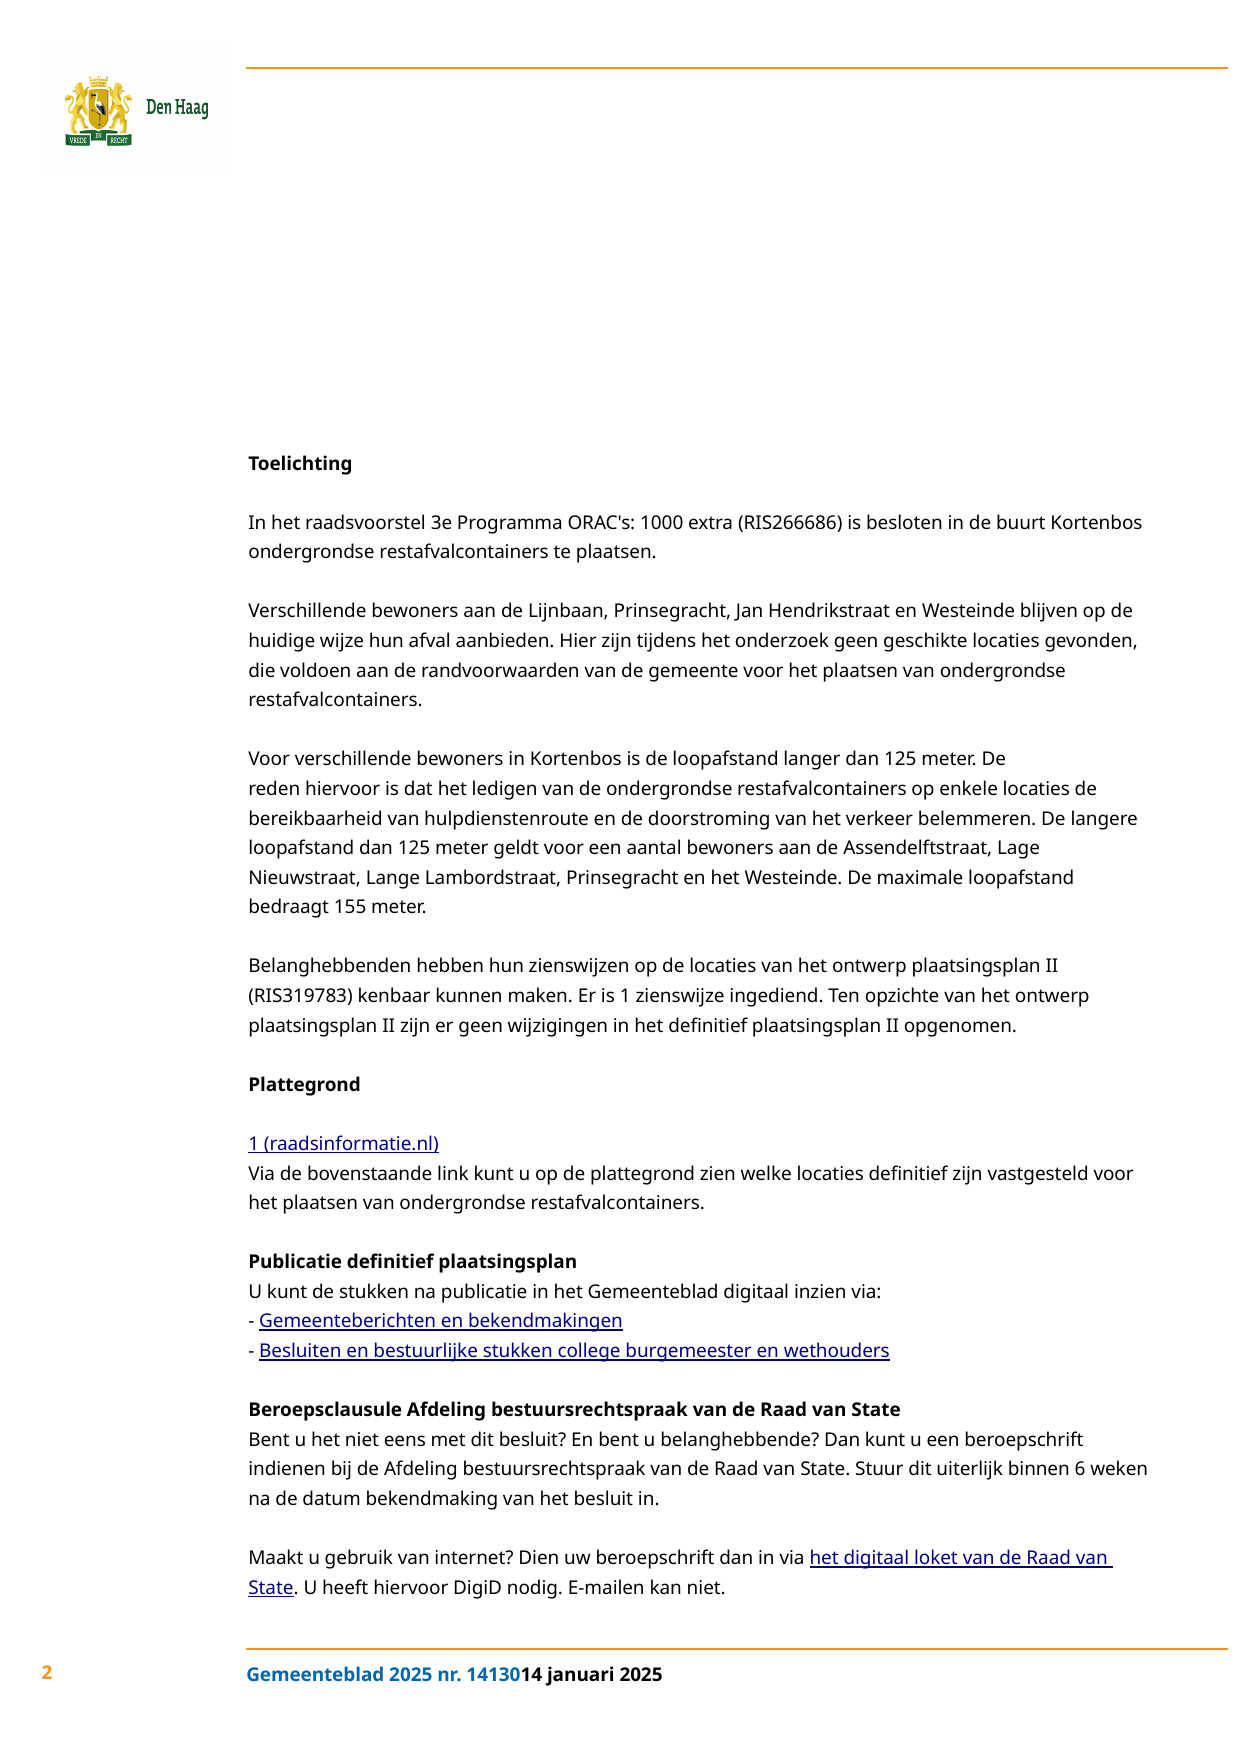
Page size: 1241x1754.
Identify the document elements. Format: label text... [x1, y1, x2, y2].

text 1 (raadsinformatie.nl) [248, 1130, 1152, 1156]
picture [41, 47, 231, 172]
text Voor verschillende bewoners in Kortenbos is de loopafstand langer dan 125 meter. De [248, 746, 1152, 771]
text reden hiervoor is dat het ledigen van de ondergrondse restafvalcontainers op enkele locaties de bereikbaarheid van hulpdienstenroute en de doorstroming van het verkeer belemmeren. De langere loopafstand dan 125 meter geldt voor een aantal bewoners aan de Assendelftstraat, Lage Nieuwstraat, Lange Lambordstraat, Prinsegracht en het Westeinde. De maximale loopafstand bedraagt 155 meter. [248, 775, 1152, 919]
text - Gemeenteberichten en bekendmakingen [248, 1308, 1152, 1333]
text Maakt u gebruik van internet? Dien uw beroepschrift dan in via het digitaal loket van de Raad van State. U heeft hiervoor DigiD nodig. E-mailen kan niet. [248, 1544, 1152, 1600]
text Bent u het niet eens met dit besluit? En bent u belanghebbende? Dan kunt u een beroepschrift indienen bij de Afdeling bestuursrechtspraak van de Raad van State. Stuur dit uiterlijk binnen 6 weken na de datum bekendmaking van het besluit in. [248, 1426, 1152, 1511]
text In het raadsvoorstel 3e Programma ORAC's: 1000 extra (RIS266686) is besloten in de buurt Kortenbos ondergrondse restafvalcontainers te plaatsen. [248, 509, 1152, 564]
text Publicatie definitief plaatsingsplan [248, 1248, 1152, 1274]
text Verschillende bewoners aan de Lijnbaan, Prinsegracht, Jan Hendrikstraat en Westeinde blijven op de huidige wijze hun afval aanbieden. Hier zijn tijdens het onderzoek geen geschikte locaties gevonden, die voldoen aan de randvoorwaarden van de gemeente voor het plaatsen van ondergrondse restafvalcontainers. [248, 598, 1152, 712]
text Toelichting [248, 450, 1152, 476]
text Via de bovenstaande link kunt u op de plattegrond zien welke locaties definitief zijn vastgesteld voor het plaatsen van ondergrondse restafvalcontainers. [248, 1160, 1152, 1215]
text U kunt de stukken na publicatie in het Gemeenteblad digitaal inzien via: [248, 1278, 1152, 1304]
text Plattegrond [248, 1071, 1152, 1097]
text Beroepsclausule Afdeling bestuursrechtspraak van de Raad van State [248, 1396, 1152, 1422]
text - Besluiten en bestuurlijke stukken college burgemeester en wethouders [248, 1337, 1152, 1363]
text Belanghebbenden hebben hun zienswijzen op de locaties van het ontwerp plaatsingsplan II (RIS319783) kenbaar kunnen maken. Er is 1 zienswijze ingediend. Ten opzichte van het ontwerp plaatsingsplan II zijn er geen wijzigingen in het definitief plaatsingsplan II opgenomen. [248, 953, 1152, 1038]
